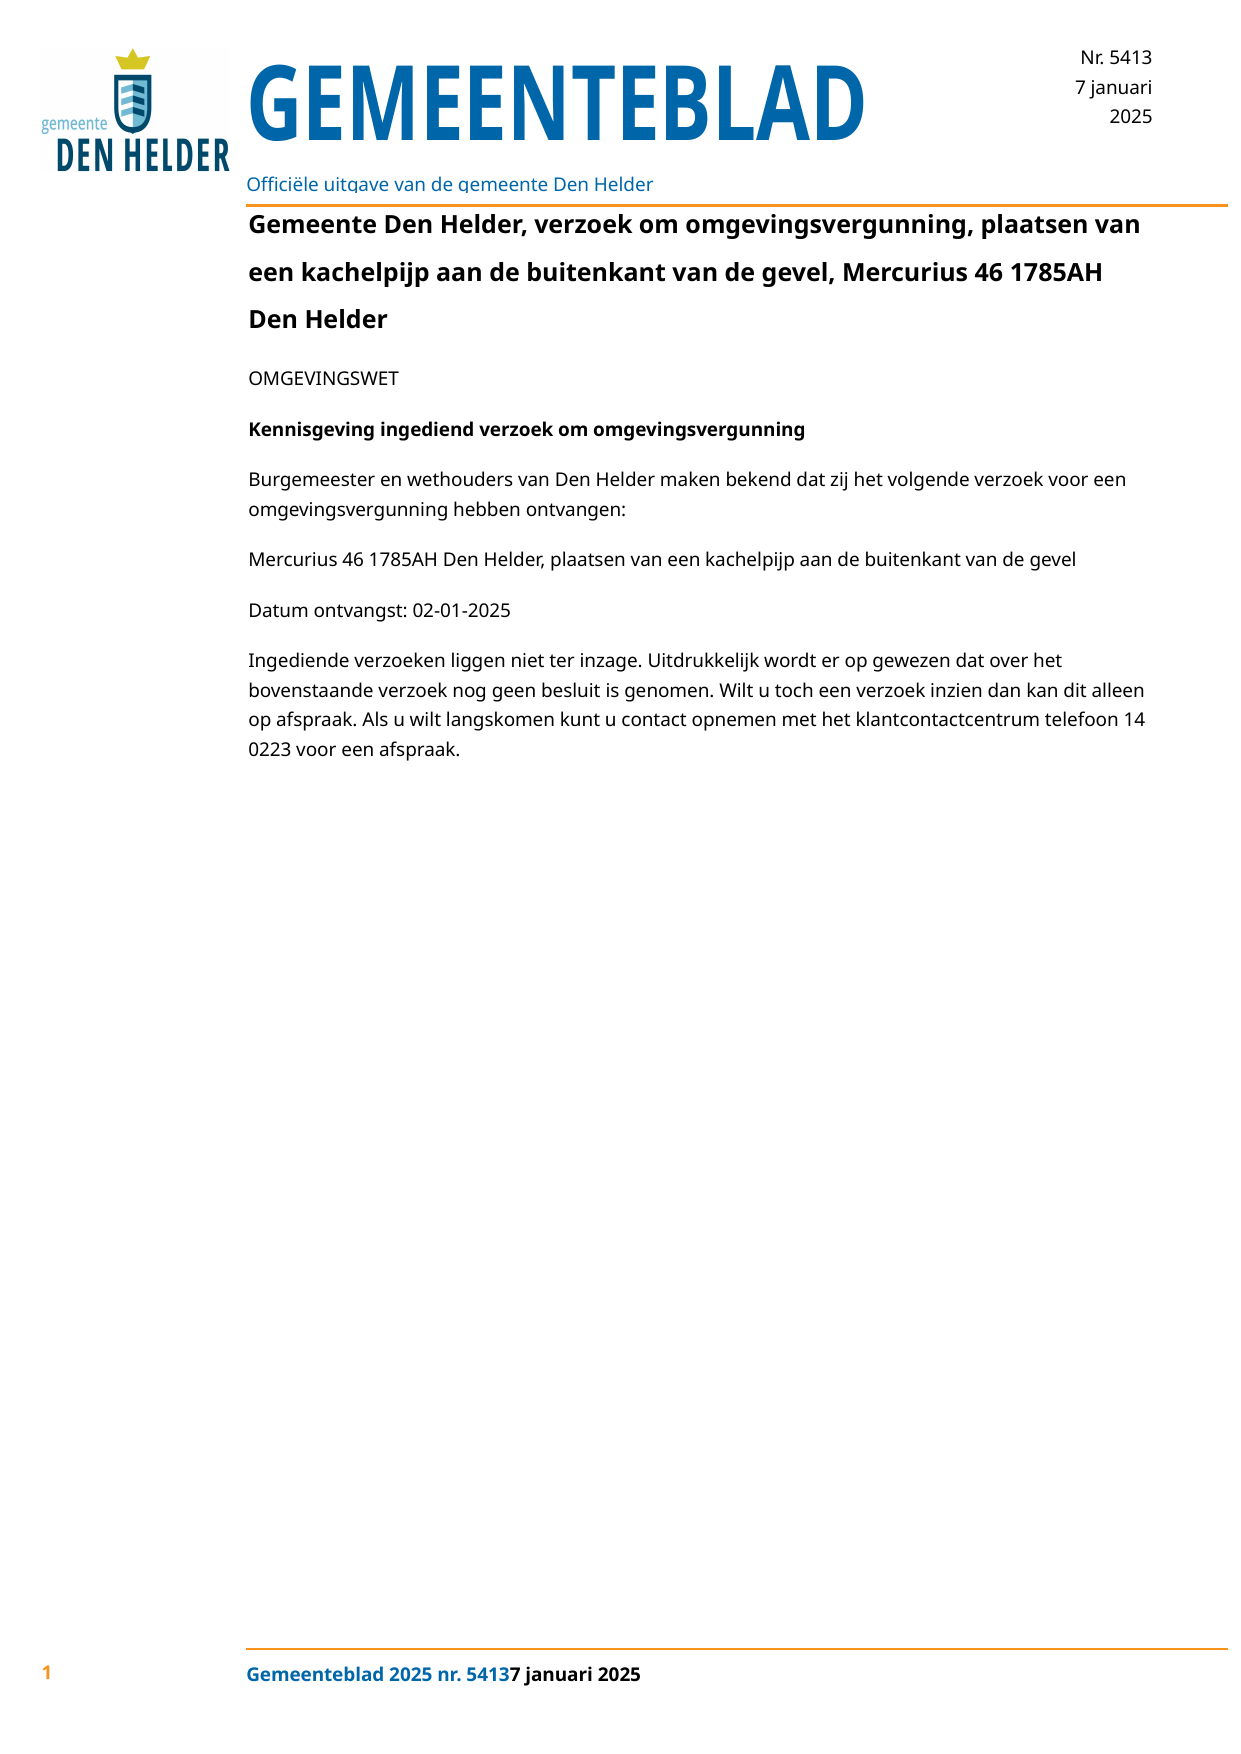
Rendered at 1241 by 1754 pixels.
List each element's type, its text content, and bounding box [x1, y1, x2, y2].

picture [182, 144, 187, 165]
text Burgemeester en wethouders van Den Helder maken bekend dat zij het volgende verzoek voor een omgevingsvergunning hebben ontvangen: [248, 466, 1152, 522]
text Kennisgeving ingediend verzoek om omgevingsvergunning [248, 416, 1152, 442]
picture [41, 47, 231, 172]
text Mercurius 46 1785AH Den Helder, plaatsen van een kachelpijp aan de buitenkant van de gevel [248, 546, 1152, 572]
picture [63, 144, 68, 165]
text Datum ontvangst: 02-01-2025 [248, 597, 1152, 622]
text Gemeente Den Helder, verzoek om omgevingsvergunning, plaatsen van een kachelpijp aan de buitenkant van de gevel, Mercurius 46 1785AH Den Helder [248, 207, 1152, 336]
picture [100, 154, 106, 172]
text Ingediende verzoeken liggen niet ter inzage. Uitdrukkelijk wordt er op gewezen dat over het bovenstaande verzoek nog geen besluit is genomen. Wilt u toch een verzoek inzien dan kan dit alleen op afspraak. Als u wilt langskomen kunt u contact opnemen met het klantcontactcentrum telefoon 14 0223 voor een afspraak. [248, 647, 1152, 762]
text OMGEVINGSWET [248, 366, 1152, 391]
picture [130, 157, 135, 172]
picture [220, 160, 224, 172]
